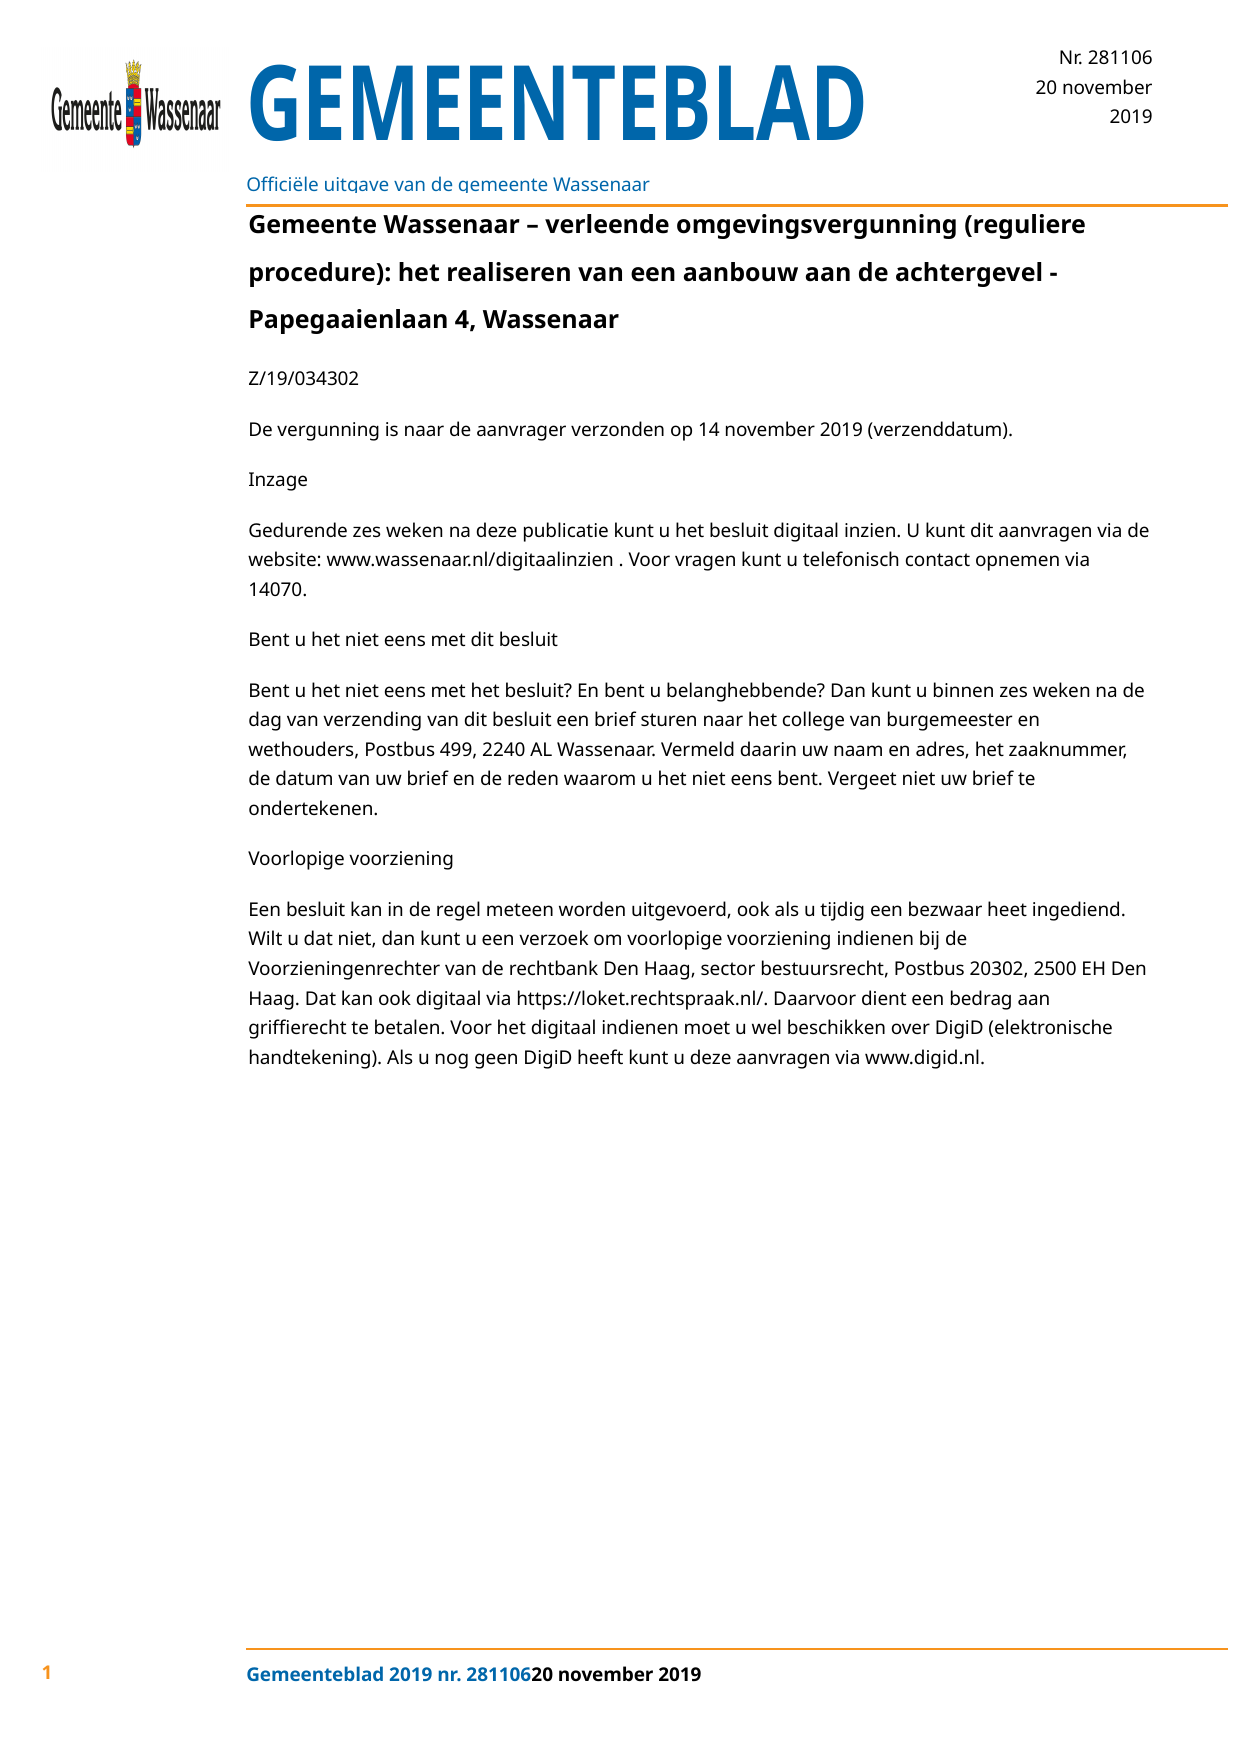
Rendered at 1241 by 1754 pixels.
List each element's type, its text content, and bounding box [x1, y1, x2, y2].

text Bent u het niet eens met dit besluit [248, 626, 1152, 652]
text Gemeente Wassenaar – verleende omgevingsvergunning (reguliere procedure): het realisere­n van een aanbouw aan de achtergev­el - Papegaaienlaan 4, Wassenaar [248, 207, 1152, 336]
text Gedurende zes weken na deze publicatie kunt u het besluit digitaal inzien. U kunt dit aanvragen via de website: www.wassenaar.nl/digitaalinzien . Voor vragen kunt u telefonisch contact opnemen via 14070. [248, 517, 1152, 602]
picture [41, 47, 231, 172]
text De vergunning is naar de aanvrager verzonden op 14 november 2019 (verzenddatum). [248, 416, 1152, 442]
text Voorlopige voorziening [248, 846, 1152, 871]
text Inzage [248, 466, 1152, 492]
text Bent u het niet eens met het besluit? En bent u belanghebbende? Dan kunt u binnen zes weken na de dag van verzending van dit besluit een brief sturen naar het college van burgemeester en wethouders, Postbus 499, 2240 AL Wassenaar. Vermeld daarin uw naam en adres, het zaaknummer, de datum van uw brief en de reden waarom u het niet eens bent. Vergeet niet uw brief te ondertekenen. [248, 677, 1152, 821]
text Z/19/034302 [248, 366, 1152, 391]
text Een besluit kan in de regel meteen worden uitgevoerd, ook als u tijdig een bezwaar heet ingediend. Wilt u dat niet, dan kunt u een verzoek om voorlopige voorziening indienen bij de Voorzieningenrechter van de rechtbank Den Haag, sector bestuursrecht, Postbus 20302, 2500 EH Den Haag. Dat kan ook digitaal via https://loket.rechtspraak.nl/. Daarvoor dient een bedrag aan griffierecht te betalen. Voor het digitaal indienen moet u wel beschikken over DigiD (elektronische handtekening). Als u nog geen DigiD heeft kunt u deze aanvragen via www.digid.nl. [248, 896, 1152, 1069]
